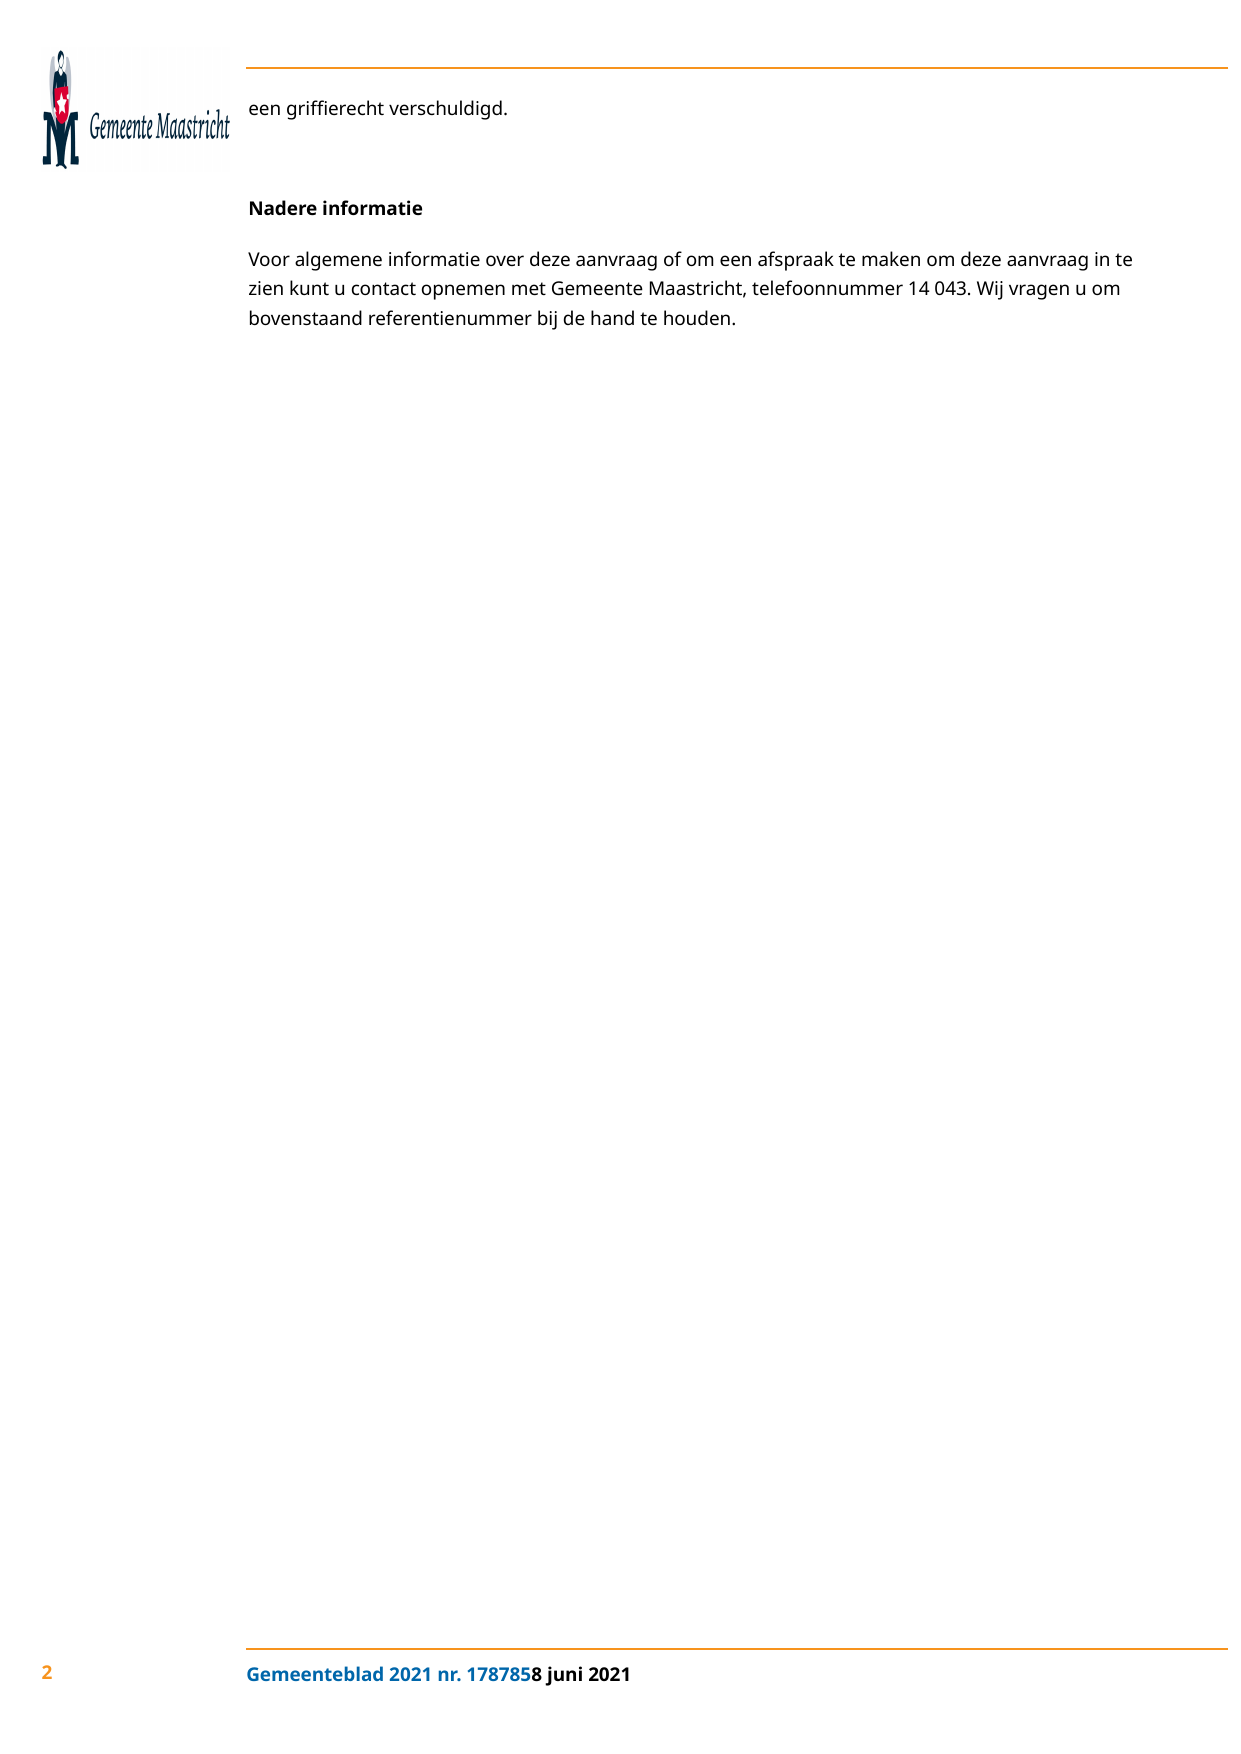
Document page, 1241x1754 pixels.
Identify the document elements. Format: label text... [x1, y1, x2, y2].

text Voor algemene informatie over deze aanvraag of om een afspraak te maken om deze aanvraag in te zien kunt u contact opnemen met Gemeente Maastricht, telefoonnummer 14 043. Wij vragen u om bovenstaand referentienummer bij de hand te houden. [248, 246, 1152, 331]
text een griffierecht verschuldigd. [248, 95, 1152, 121]
picture [41, 47, 231, 172]
text Nadere informatie [248, 196, 1152, 221]
